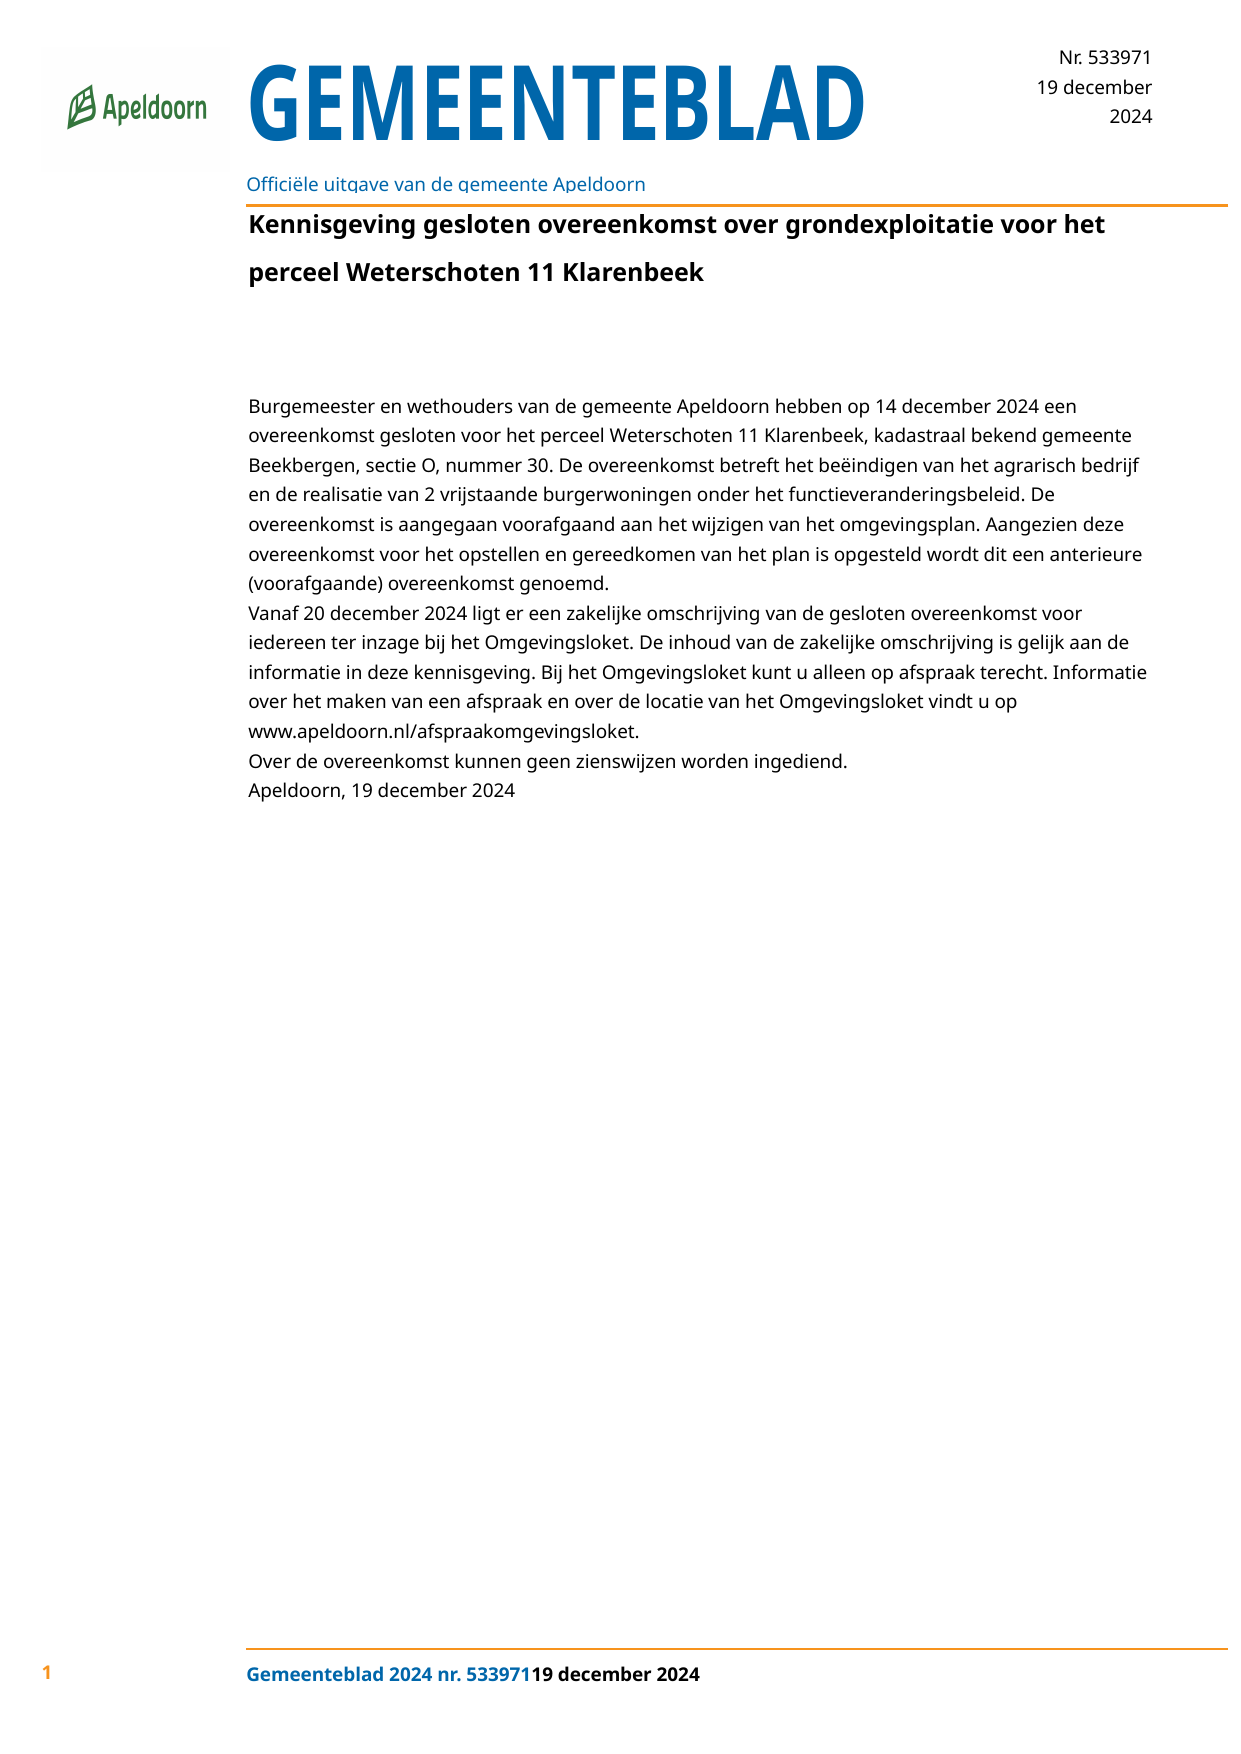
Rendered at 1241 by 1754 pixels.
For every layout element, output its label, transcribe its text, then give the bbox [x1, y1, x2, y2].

text Burgemeester en wethouders van de gemeente Apeldoorn hebben op 14 december 2024 een overeenkomst gesloten voor het perceel Weterschoten 11 Klarenbeek, kadastraal bekend gemeente Beekbergen, sectie O, nummer 30. De overeenkomst betreft het beëindigen van het agrarisch bedrijf en de realisatie van 2 vrijstaande burgerwoningen onder het functieveranderingsbeleid. De overeenkomst is aangegaan voorafgaand aan het wijzigen van het omgevingsplan. Aangezien deze overeenkomst voor het opstellen en gereedkomen van het plan is opgesteld wordt dit een anterieure (voorafgaande) overeenkomst genoemd. [248, 393, 1152, 596]
picture [41, 47, 231, 172]
text Kennisgeving gesloten overeenkomst over grondexploitatie voor het perceel Weterschoten 11 Klarenbeek [248, 207, 1152, 288]
text Over de overeenkomst kunnen geen zienswijzen worden ingediend. [248, 748, 1152, 774]
text Vanaf 20 december 2024 ligt er een zakelijke omschrijving van de gesloten overeenkomst voor iedereen ter inzage bij het Omgevingsloket. De inhoud van de zakelijke omschrijving is gelijk aan de informatie in deze kennisgeving. Bij het Omgevingsloket kunt u alleen op afspraak terecht. Informatie over het maken van een afspraak en over de locatie van het Omgevingsloket vindt u op www.apeldoorn.nl/afspraakomgevingsloket. [248, 600, 1152, 744]
text Apeldoorn, 19 december 2024 [248, 777, 1152, 803]
